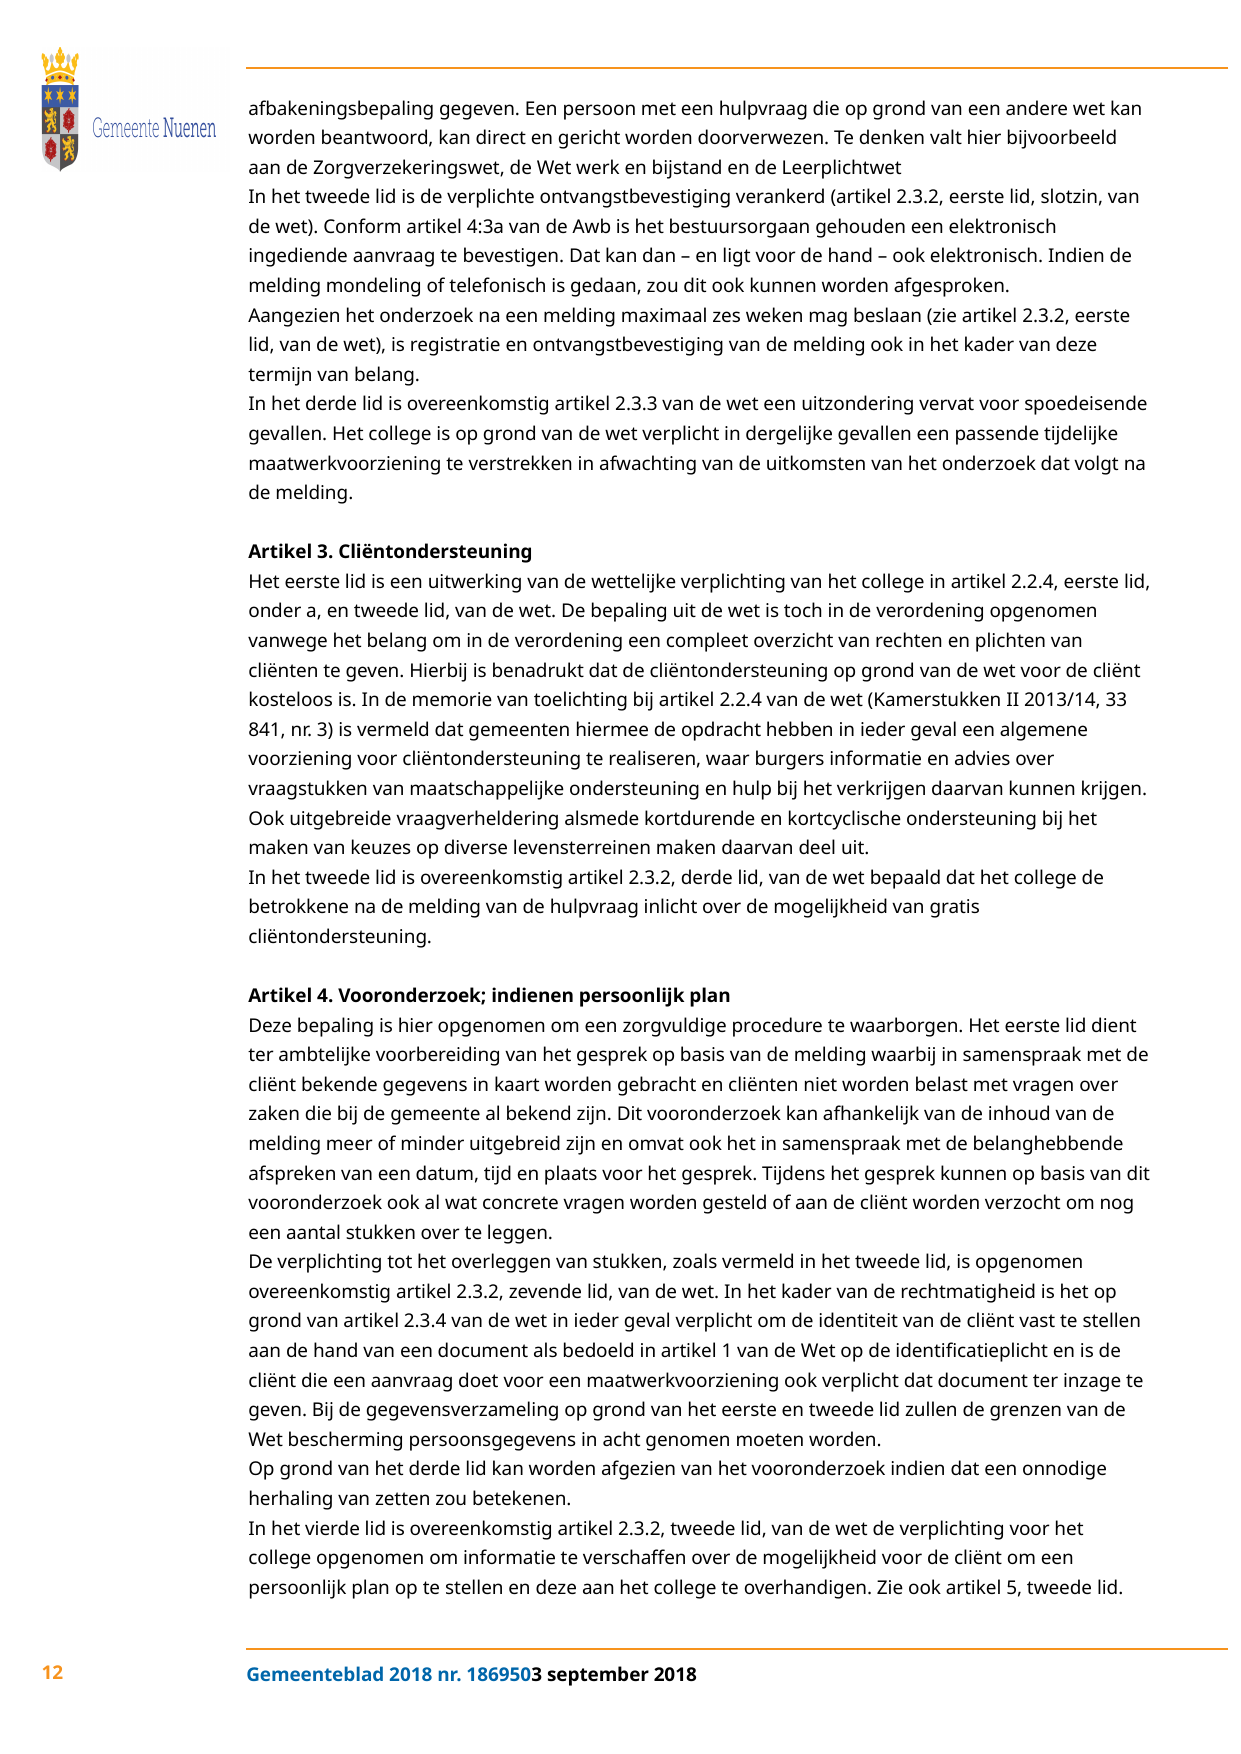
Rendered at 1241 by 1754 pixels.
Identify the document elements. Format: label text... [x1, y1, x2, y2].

text In het tweede lid is de verplichte ontvangstbevestiging verankerd (artikel 2.3.2, eerste lid, slotzin, van de wet). Conform artikel 4:3a van de Awb is het bestuursorgaan gehouden een elektronisch ingediende aanvraag te bevestigen. Dat kan dan – en ligt voor de hand – ook elektronisch. Indien de melding mondeling of telefonisch is gedaan, zou dit ook kunnen worden afgesproken. [248, 183, 1152, 298]
text afbakeningsbepaling gegeven. Een persoon met een hulpvraag die op grond van een andere wet kan worden beantwoord, kan direct en gericht worden doorverwezen. Te denken valt hier bijvoorbeeld aan de Zorgverzekeringswet, de Wet werk en bijstand en de Leerplichtwet [248, 95, 1152, 180]
text Artikel 4. Vooronderzoek; indienen persoonlijk plan [248, 982, 1152, 1008]
picture [41, 47, 231, 172]
text De verplichting tot het overleggen van stukken, zoals vermeld in het tweede lid, is opgenomen overeenkomstig artikel 2.3.2, zevende lid, van de wet. In het kader van de rechtmatigheid is het op grond van artikel 2.3.4 van de wet in ieder geval verplicht om de identiteit van de cliënt vast te stellen aan de hand van een document als bedoeld in artikel 1 van de Wet op de identificatieplicht en is de cliënt die een aanvraag doet voor een maatwerkvoorziening ook verplicht dat document ter inzage te geven. Bij de gegevensverzameling op grond van het eerste en tweede lid zullen de grenzen van de Wet bescherming persoonsgegevens in acht genomen moeten worden. [248, 1248, 1152, 1452]
text Aangezien het onderzoek na een melding maximaal zes weken mag beslaan (zie artikel 2.3.2, eerste lid, van de wet), is registratie en ontvangstbevestiging van de melding ook in het kader van deze termijn van belang. [248, 302, 1152, 387]
text Deze bepaling is hier opgenomen om een zorgvuldige procedure te waarborgen. Het eerste lid dient ter ambtelijke voorbereiding van het gesprek op basis van de melding waarbij in samenspraak met de cliënt bekende gegevens in kaart worden gebracht en cliënten niet worden belast met vragen over zaken die bij de gemeente al bekend zijn. Dit vooronderzoek kan afhankelijk van de inhoud van de melding meer of minder uitgebreid zijn en omvat ook het in samenspraak met de belanghebbende afspreken van een datum, tijd en plaats voor het gesprek. Tijdens het gesprek kunnen op basis van dit vooronderzoek ook al wat concrete vragen worden gesteld of aan de cliënt worden verzocht om nog een aantal stukken over te leggen. [248, 1012, 1152, 1245]
text In het vierde lid is overeenkomstig artikel 2.3.2, tweede lid, van de wet de verplichting voor het college opgenomen om informatie te verschaffen over de mogelijkheid voor de cliënt om een persoonlijk plan op te stellen en deze aan het college te overhandigen. Zie ook artikel 5, tweede lid. [248, 1515, 1152, 1600]
text In het derde lid is overeenkomstig artikel 2.3.3 van de wet een uitzondering vervat voor spoedeisende gevallen. Het college is op grond van de wet verplicht in dergelijke gevallen een passende tijdelijke maatwerkvoorziening te verstrekken in afwachting van de uitkomsten van het onderzoek dat volgt na de melding. [248, 391, 1152, 505]
text Artikel 3. Cliëntondersteuning [248, 538, 1152, 564]
text In het tweede lid is overeenkomstig artikel 2.3.2, derde lid, van de wet bepaald dat het college de betrokkene na de melding van de hulpvraag inlicht over de mogelijkheid van gratis cliëntondersteuning. [248, 864, 1152, 949]
text Op grond van het derde lid kan worden afgezien van het vooronderzoek indien dat een onnodige herhaling van zetten zou betekenen. [248, 1456, 1152, 1511]
text Het eerste lid is een uitwerking van de wettelijke verplichting van het college in artikel 2.2.4, eerste lid, onder a, en tweede lid, van de wet. De bepaling uit de wet is toch in de verordening opgenomen vanwege het belang om in de verordening een compleet overzicht van rechten en plichten van cliënten te geven. Hierbij is benadrukt dat de cliëntondersteuning op grond van de wet voor de cliënt kosteloos is. In de memorie van toelichting bij artikel 2.2.4 van de wet (Kamerstukken II 2013/14, 33 841, nr. 3) is vermeld dat gemeenten hiermee de opdracht hebben in ieder geval een algemene voorziening voor cliëntondersteuning te realiseren, waar burgers informatie en advies over vraagstukken van maatschappelijke ondersteuning en hulp bij het verkrijgen daarvan kunnen krijgen. Ook uitgebreide vraagverheldering alsmede kortdurende en kortcyclische ondersteuning bij het maken van keuzes op diverse levensterreinen maken daarvan deel uit. [248, 568, 1152, 860]
